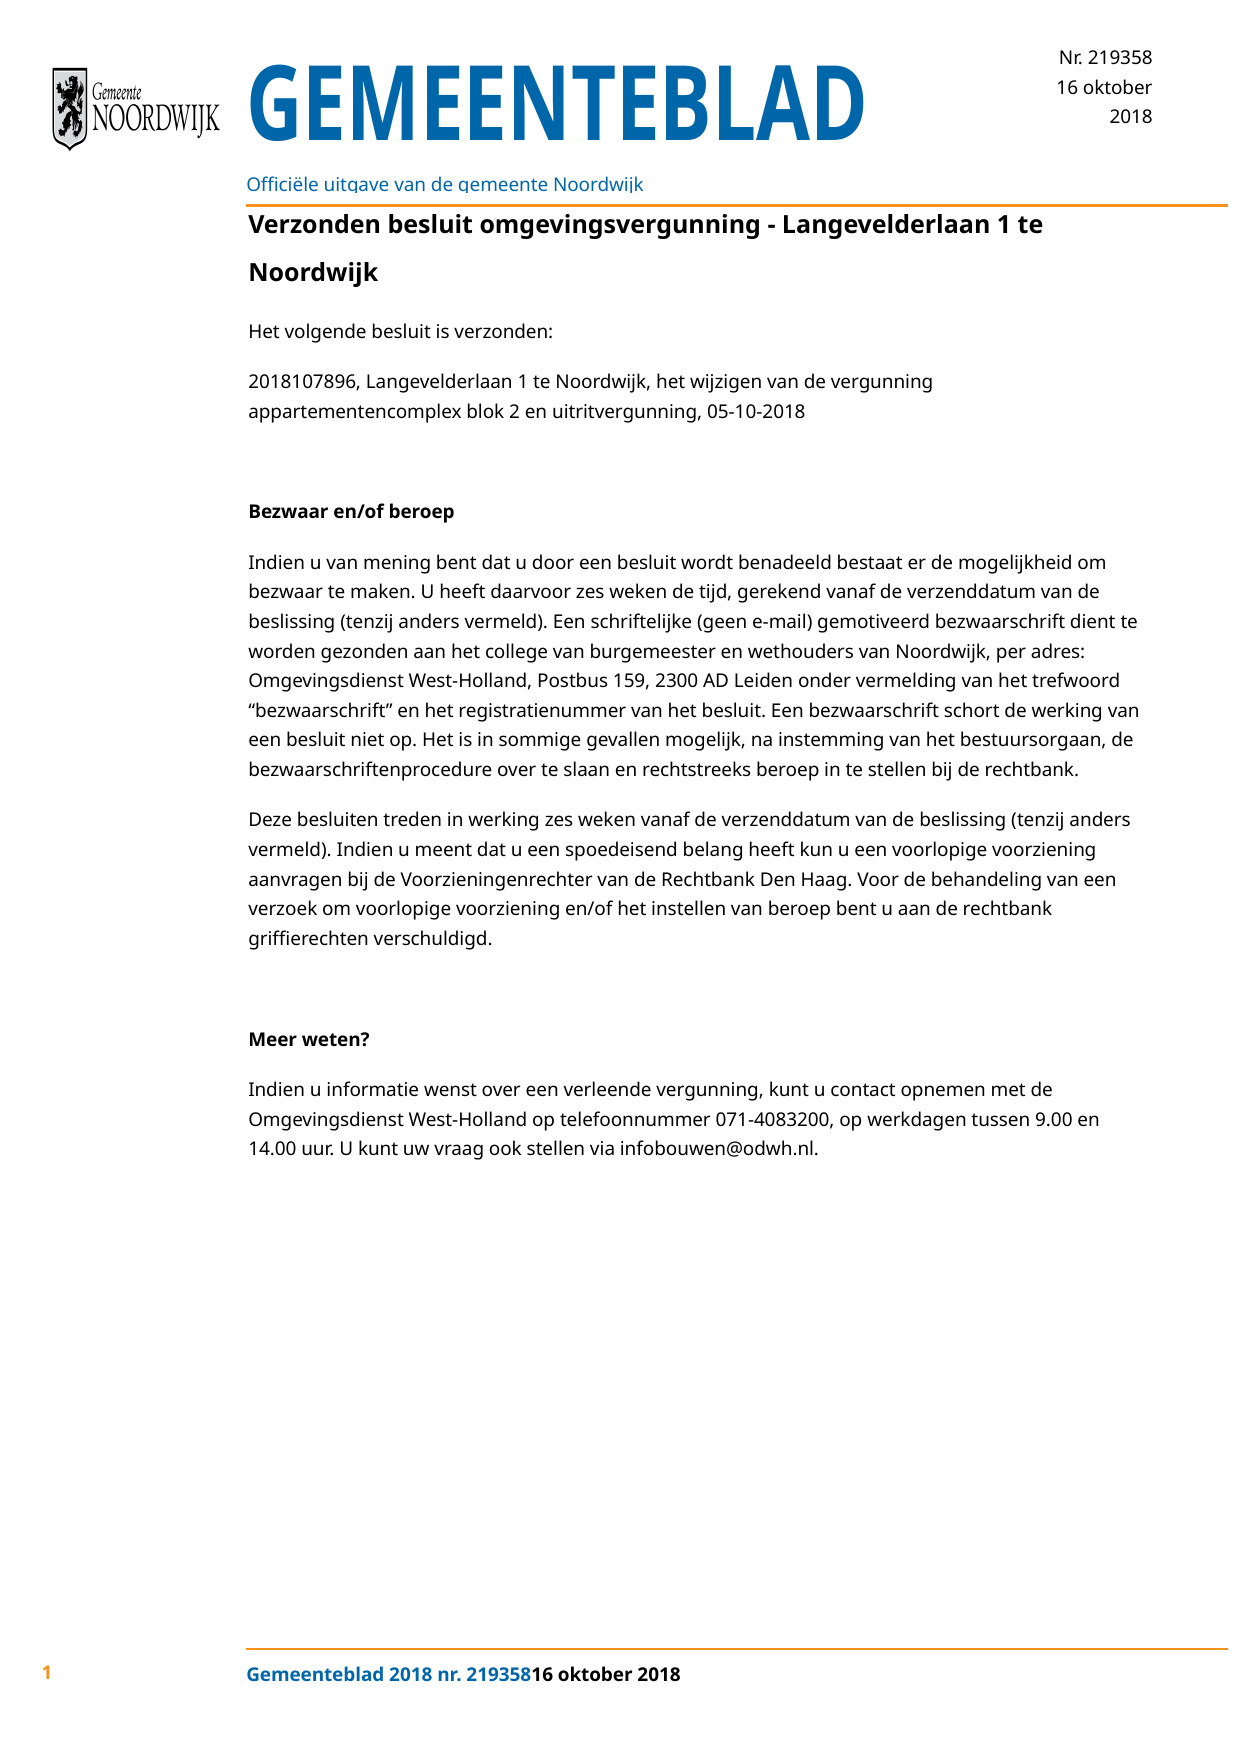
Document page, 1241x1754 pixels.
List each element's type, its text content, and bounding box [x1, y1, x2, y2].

picture [41, 47, 231, 172]
text Indien u van mening bent dat u door een besluit wordt benadeeld bestaat er de mogelijkheid om bezwaar te maken. U heeft daarvoor zes weken de tijd, gerekend vanaf de verzenddatum van de beslissing (tenzij anders vermeld). Een schriftelijke (geen e-mail) gemotiveerd bezwaarschrift dient te worden gezonden aan het college van burgemeester en wethouders van Noordwijk, per adres: Omgevingsdienst West-Holland, Postbus 159, 2300 AD Leiden onder vermelding van het trefwoord “bezwaarschrift” en het registratienummer van het besluit. Een bezwaarschrift schort de werking van een besluit niet op. Het is in sommige gevallen mogelijk, na instemming van het bestuursorgaan, de bezwaarschriftenprocedure over te slaan en rechtstreeks beroep in te stellen bij de rechtbank. [248, 549, 1152, 782]
text 2018107896, Langevelderlaan 1 te Noordwijk, het wijzigen van de vergunning appartementencomplex blok 2 en uitritvergunning, 05-10-2018 [248, 368, 1152, 424]
text Het volgende besluit is verzonden: [248, 318, 1152, 344]
text Bezwaar en/of beroep [248, 499, 1152, 524]
text Meer weten? [248, 1026, 1152, 1052]
text Verzonden besluit omgevingsvergunning - Langevelderlaan 1 te Noordwijk [248, 207, 1152, 288]
text Indien u informatie wenst over een verleende vergunning, kunt u contact opnemen met de Omgevingsdienst West-Holland op telefoonnummer 071-4083200, op werkdagen tussen 9.00 en 14.00 uur. U kunt uw vraag ook stellen via infobouwen@odwh.nl. [248, 1076, 1152, 1161]
text Deze besluiten treden in werking zes weken vanaf de verzenddatum van de beslissing (tenzij anders vermeld). Indien u meent dat u een spoedeisend belang heeft kun u een voorlopige voorziening aanvragen bij de Voorzieningenrechter van de Rechtbank Den Haag. Voor de behandeling van een verzoek om voorlopige voorziening en/of het instellen van beroep bent u aan de rechtbank griffierechten verschuldigd. [248, 807, 1152, 951]
